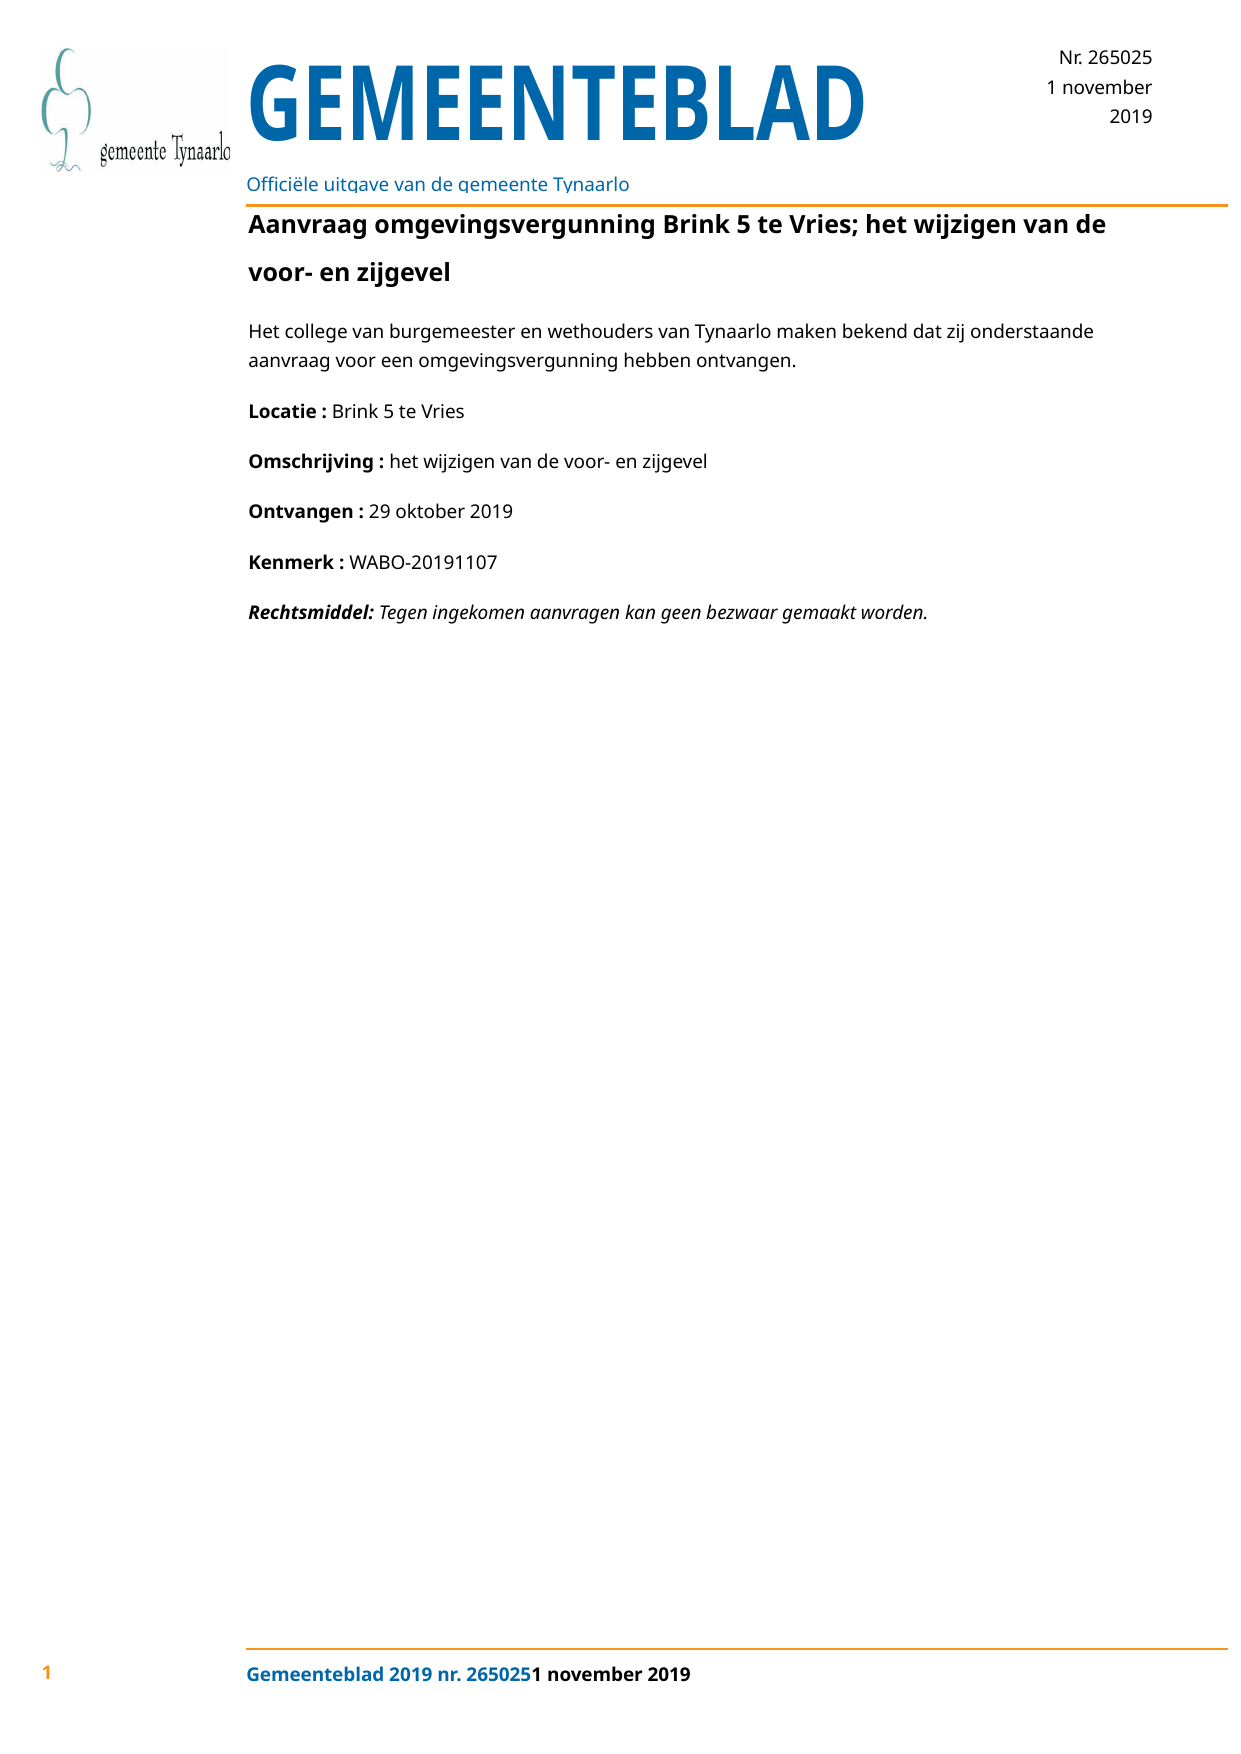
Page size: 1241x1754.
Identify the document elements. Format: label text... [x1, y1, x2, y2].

text Rechtsmiddel: Tegen ingekomen aanvragen kan geen bezwaar gemaakt worden. [248, 599, 1152, 625]
text Omschrijving : het wijzigen van de voor- en zijgevel [248, 448, 1152, 474]
text Aanvraag omgevingsvergunning Brink 5 te Vries; het wijzigen van de voor- en zijgevel [248, 207, 1152, 288]
text Locatie : Brink 5 te Vries [248, 398, 1152, 424]
picture [41, 47, 231, 172]
text Het college van burgemeester en wethouders van Tynaarlo maken bekend dat zij onderstaande aanvraag voor een omgevingsvergunning hebben ontvangen. [248, 318, 1152, 373]
text Kenmerk : WABO-20191107 [248, 549, 1152, 575]
text Ontvangen : 29 oktober 2019 [248, 499, 1152, 524]
